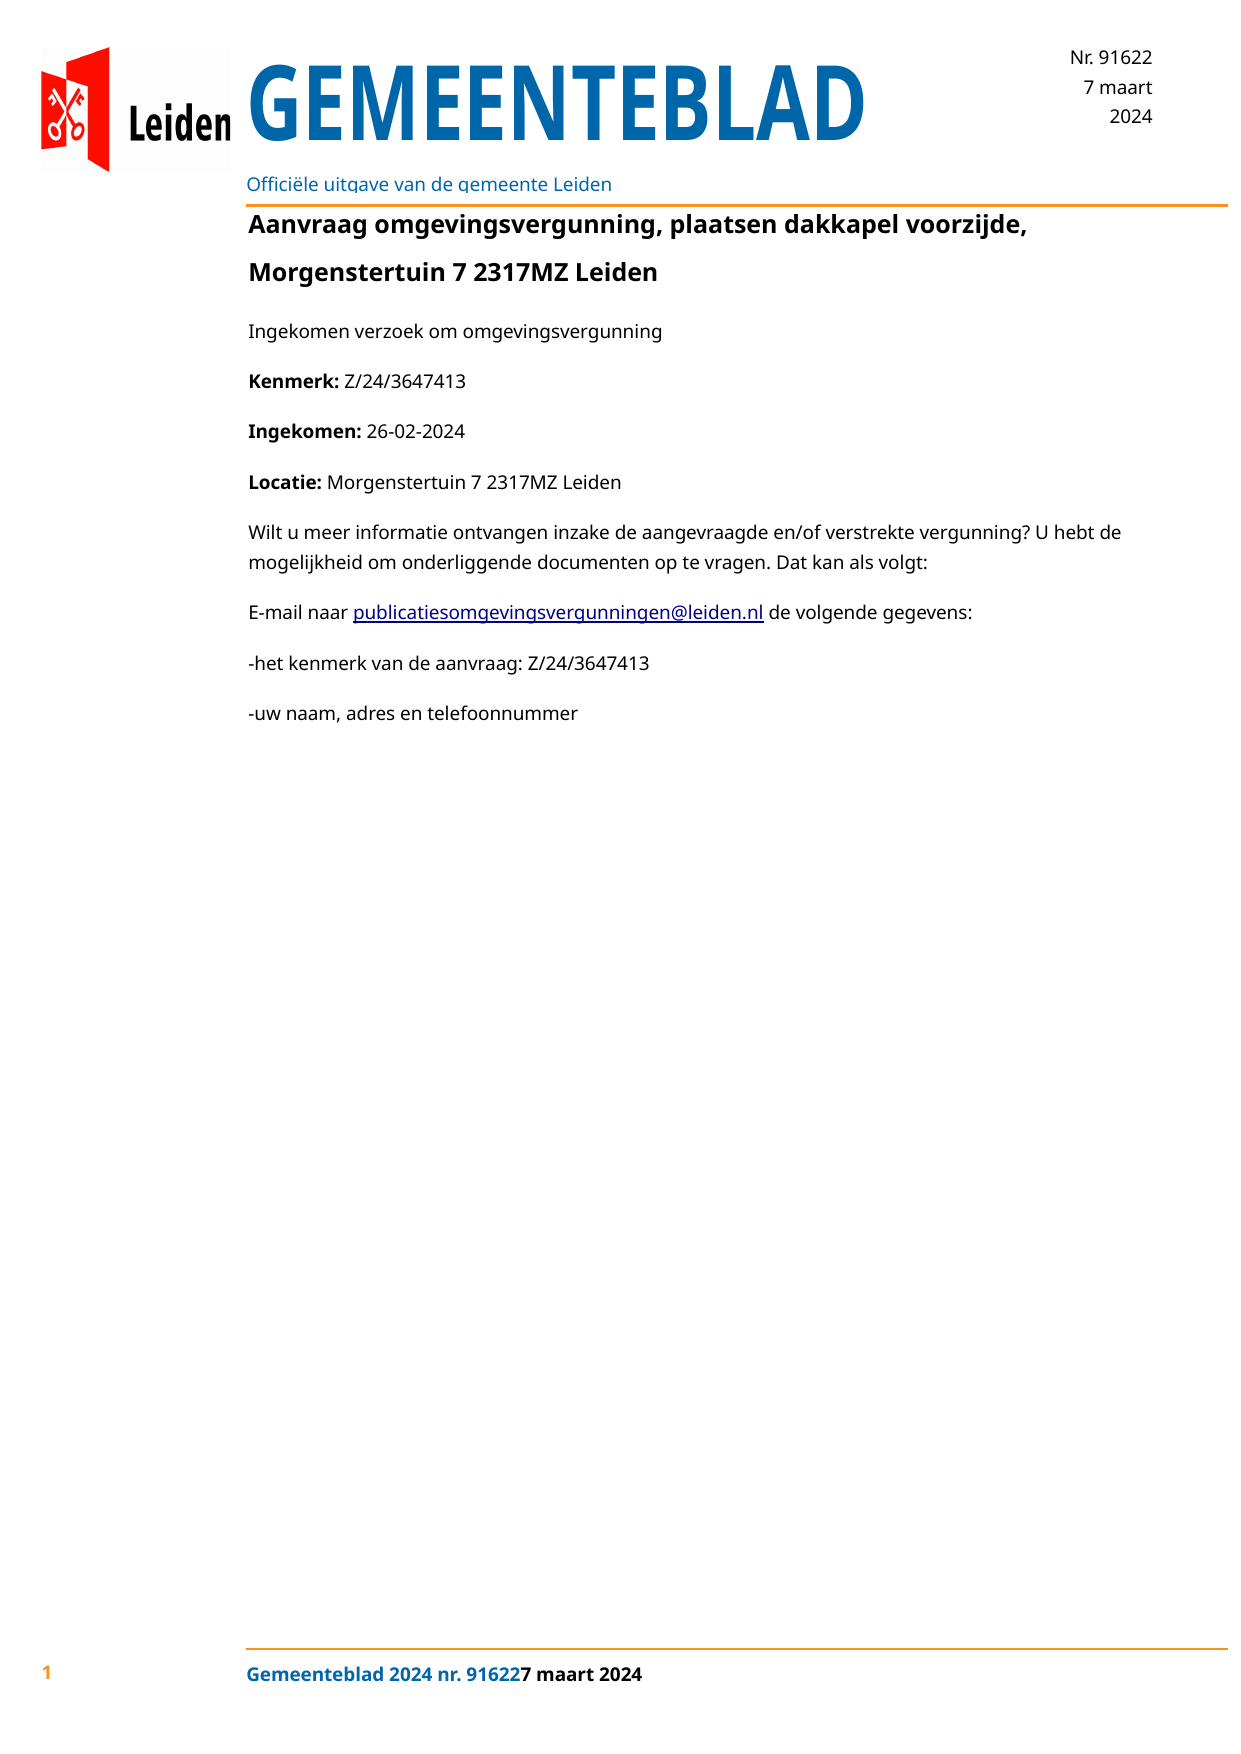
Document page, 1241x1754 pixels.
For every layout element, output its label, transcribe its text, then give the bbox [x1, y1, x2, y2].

text Ingekomen verzoek om omgevingsvergunning [248, 318, 1152, 344]
text Locatie: Morgenstertuin 7 2317MZ Leiden [248, 469, 1152, 495]
text Aanvraag omgevingsvergunning, plaatsen dakkapel voorzijde, Morgenstertuin 7 2317MZ Leiden [248, 207, 1152, 288]
text -uw naam, adres en telefoonnummer [248, 700, 1152, 726]
text Wilt u meer informatie ontvangen inzake de aangevraagde en/of verstrekte vergunning? U hebt de mogelijkheid om onderliggende documenten op te vragen. Dat kan als volgt: [248, 519, 1152, 575]
text E-mail naar publicatiesomgevingsvergunningen@leiden.nl de volgende gegevens: [248, 599, 1152, 625]
text -het kenmerk van de aanvraag: Z/24/3647413 [248, 650, 1152, 676]
picture [41, 47, 231, 172]
text Kenmerk: Z/24/3647413 [248, 368, 1152, 394]
text Ingekomen: 26-02-2024 [248, 419, 1152, 444]
